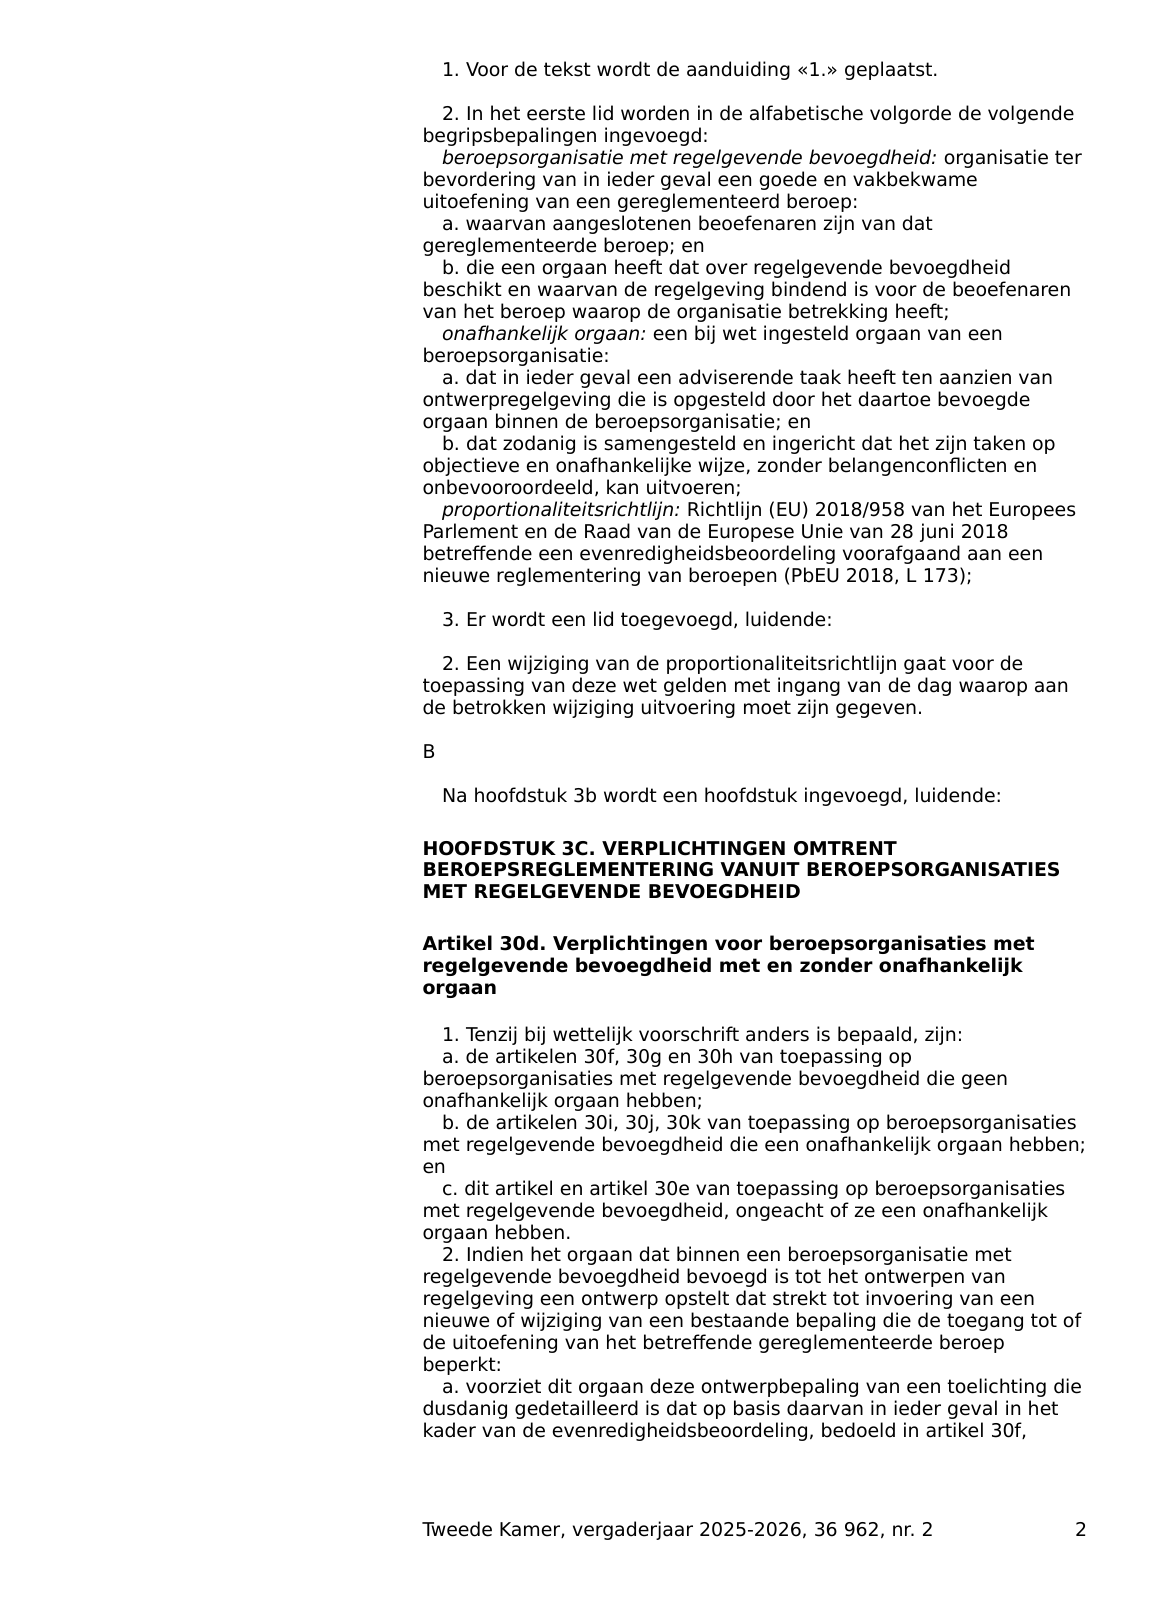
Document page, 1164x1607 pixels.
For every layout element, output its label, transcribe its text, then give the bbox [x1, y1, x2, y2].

subtitle HOOFDSTUK 3C. VERPLICHTINGEN OMTRENT BEROEPSREGLEMENTERING VANUIT BEROEPSORGANISATIES MET REGELGEVENDE BEVOEGDHEID [422, 837, 1087, 903]
text b. die een orgaan heeft dat over regelgevende bevoegdheid beschikt en waarvan de regelgeving bindend is voor de beoefenaren van het beroep waarop de organisatie betrekking heeft; [422, 257, 1087, 323]
text a. waarvan aangeslotenen beoefenaren zijn van dat gereglementeerde beroep; en [422, 213, 1087, 257]
text a. dat in ieder geval een adviserende taak heeft ten aanzien van ontwerpregelgeving die is opgesteld door het daartoe bevoegde orgaan binnen de beroepsorganisatie; en [422, 367, 1087, 433]
text onafhankelijk orgaan: een bij wet ingesteld orgaan van een beroepsorganisatie: [422, 323, 1087, 367]
text 2. Indien het orgaan dat binnen een beroepsorganisatie met regelgevende bevoegdheid bevoegd is tot het ontwerpen van regelgeving een ontwerp opstelt dat strekt tot invoering van een nieuwe of wijziging van een bestaande bepaling die de toegang tot of de uitoefening van het betreffende gereglementeerde beroep beperkt: [422, 1244, 1087, 1376]
text 2. In het eerste lid worden in de alfabetische volgorde de volgende begripsbepalingen ingevoegd: [422, 103, 1087, 147]
text a. voorziet dit orgaan deze ontwerpbepaling van een toelichting die dusdanig gedetailleerd is dat op basis daarvan in ieder geval in het kader van de evenredigheidsbeoordeling, bedoeld in artikel 30f, [422, 1376, 1087, 1442]
subtitle Artikel 30d. Verplichtingen voor beroepsorganisaties met regelgevende bevoegdheid met en zonder onafhankelijk orgaan [422, 933, 1087, 999]
text beroepsorganisatie met regelgevende bevoegdheid: organisatie ter bevordering van in ieder geval een goede en vakbekwame uitoefening van een gereglementeerd beroep: [422, 147, 1087, 213]
text 1. Tenzij bij wettelijk voorschrift anders is bepaald, zijn: [422, 1024, 1087, 1046]
text a. de artikelen 30f, 30g en 30h van toepassing op beroepsorganisaties met regelgevende bevoegdheid die geen onafhankelijk orgaan hebben; [422, 1046, 1087, 1112]
text b. de artikelen 30i, 30j, 30k van toepassing op beroepsorganisaties met regelgevende bevoegdheid die een onafhankelijk orgaan hebben; en [422, 1112, 1087, 1178]
text b. dat zodanig is samengesteld en ingericht dat het zijn taken op objectieve en onafhankelijke wijze, zonder belangenconflicten en onbevooroordeeld, kan uitvoeren; [422, 433, 1087, 499]
text c. dit artikel en artikel 30e van toepassing op beroepsorganisaties met regelgevende bevoegdheid, ongeacht of ze een onafhankelijk orgaan hebben. [422, 1178, 1087, 1244]
text 1. Voor de tekst wordt de aanduiding «1.» geplaatst. [422, 59, 1087, 81]
text B [422, 741, 1087, 763]
text 3. Er wordt een lid toegevoegd, luidende: [422, 609, 1087, 631]
text proportionaliteitsrichtlijn: Richtlijn (EU) 2018/958 van het Europees Parlement en de Raad van de Europese Unie van 28 juni 2018 betreffende een evenredigheidsbeoordeling voorafgaand aan een nieuwe reglementering van beroepen (PbEU 2018, L 173); [422, 499, 1087, 587]
text 2. Een wijziging van de proportionaliteitsrichtlijn gaat voor de toepassing van deze wet gelden met ingang van de dag waarop aan de betrokken wijziging uitvoering moet zijn gegeven. [422, 653, 1087, 719]
text Na hoofdstuk 3b wordt een hoofdstuk ingevoegd, luidende: [422, 785, 1087, 807]
